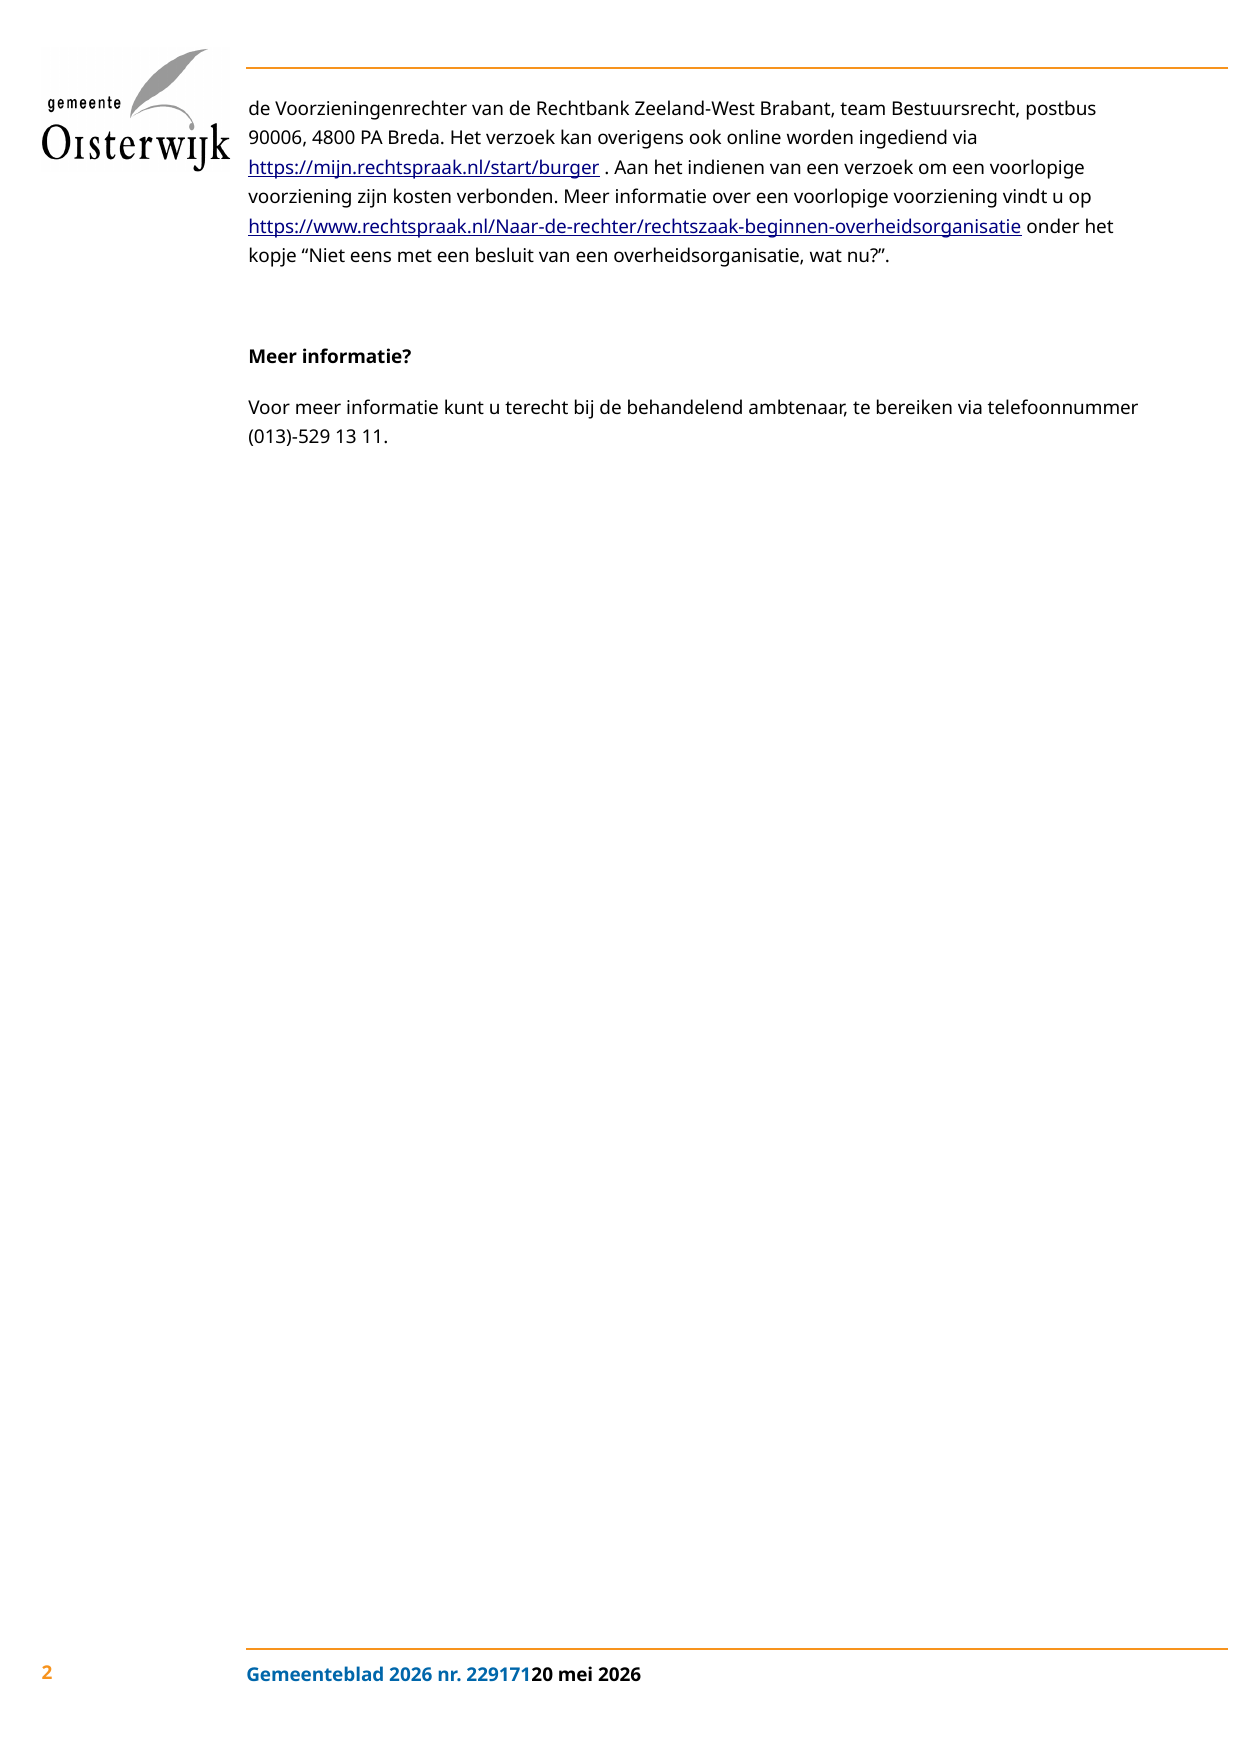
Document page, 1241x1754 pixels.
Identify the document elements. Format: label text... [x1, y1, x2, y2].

text de Voorzieningenrechter van de Rechtbank Zeeland-West Brabant, team Bestuursrecht, postbus 90006, 4800 PA Breda. Het verzoek kan overigens ook online worden ingediend via https://mijn.rechtspraak.nl/start/burger . Aan het indienen van een verzoek om een voorlopige voorziening zijn kosten verbonden. Meer informatie over een voorlopige voorziening vindt u op https://www.rechtspraak.nl/Naar-de-rechter/rechtszaak-beginnen-overheidsorganisatie onder het kopje “Niet eens met een besluit van een overheidsorganisatie, wat nu?”. [248, 95, 1152, 268]
picture [41, 47, 231, 172]
text Voor meer informatie kunt u terecht bij de behandelend ambtenaar, te bereiken via telefoonnummer (013)-529 13 11. [248, 394, 1152, 449]
text Meer informatie? [248, 343, 1152, 369]
